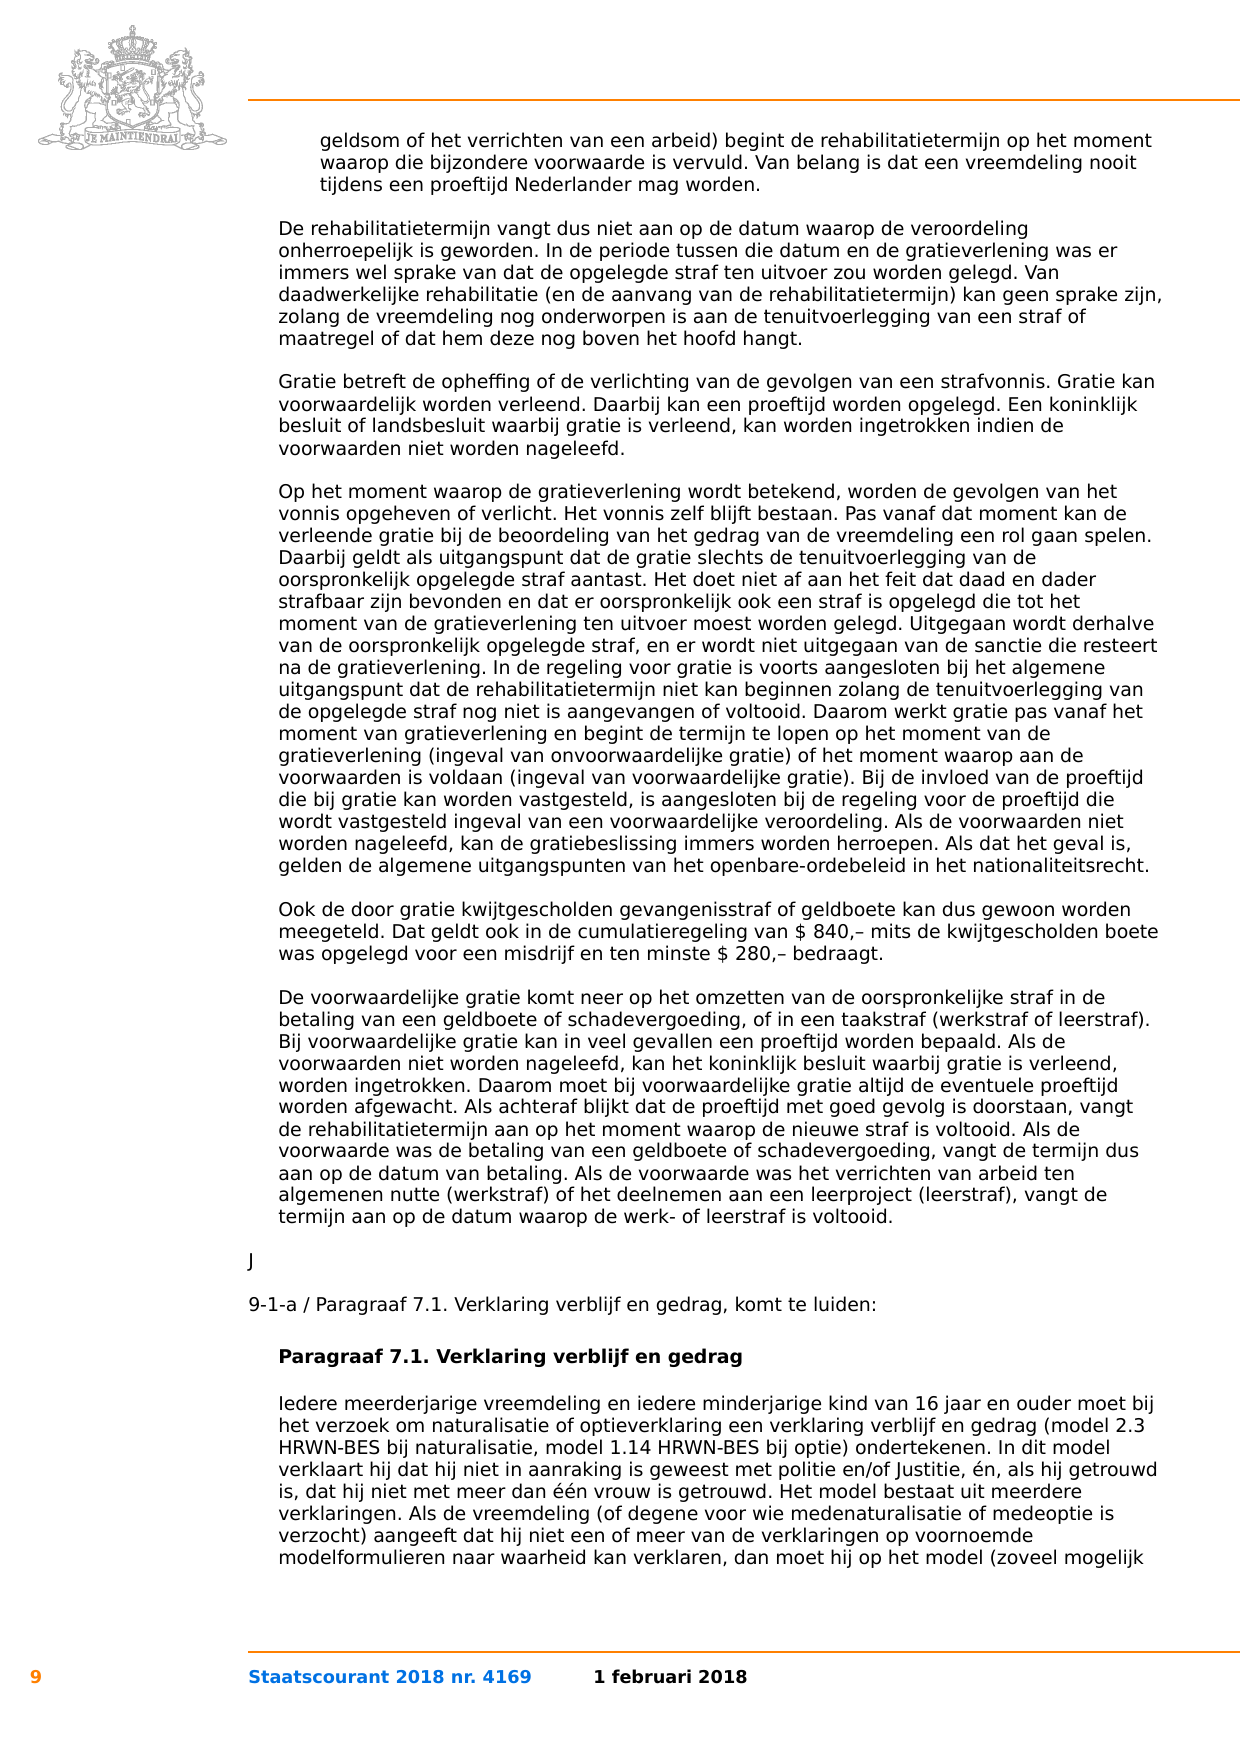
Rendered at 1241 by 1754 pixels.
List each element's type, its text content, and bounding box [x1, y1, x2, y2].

picture [38, 25, 227, 150]
text 9-1-a / Paragraaf 7.1. Verklaring verblijf en gedrag, komt te luiden: [248, 1294, 1163, 1316]
text geldsom of het verrichten van een arbeid) begint de rehabilitatietermijn op het moment waarop die bijzondere voorwaarde is vervuld. Van belang is dat een vreemdeling nooit tijdens een proeftijd Nederlander mag worden. [278, 130, 1163, 196]
text Gratie betreft de opheffing of de verlichting van de gevolgen van een strafvonnis. Gratie kan voorwaardelijk worden verleend. Daarbij kan een proeftijd worden opgelegd. Een koninklijk besluit of landsbesluit waarbij gratie is verleend, kan worden ingetrokken indien de voorwaarden niet worden nageleefd. [278, 371, 1163, 459]
text Op het moment waarop de gratieverlening wordt betekend, worden de gevolgen van het vonnis opgeheven of verlicht. Het vonnis zelf blijft bestaan. Pas vanaf dat moment kan de verleende gratie bij de beoordeling van het gedrag van de vreemdeling een rol gaan spelen. Daarbij geldt als uitgangspunt dat de gratie slechts de tenuitvoerlegging van de oorspronkelijk opgelegde straf aantast. Het doet niet af aan het feit dat daad en dader strafbaar zijn bevonden en dat er oorspronkelijk ook een straf is opgelegd die tot het moment van de gratieverlening ten uitvoer moest worden gelegd. Uitgegaan wordt derhalve van de oorspronkelijk opgelegde straf, en er wordt niet uitgegaan van de sanctie die resteert na de gratieverlening. In de regeling voor gratie is voorts aangesloten bij het algemene uitgangspunt dat de rehabilitatietermijn niet kan beginnen zolang de tenuitvoerlegging van de opgelegde straf nog niet is aangevangen of voltooid. Daarom werkt gratie pas vanaf het moment van gratieverlening en begint de termijn te lopen op het moment van de gratieverlening (ingeval van onvoorwaardelijke gratie) of het moment waarop aan de voorwaarden is voldaan (ingeval van voorwaardelijke gratie). Bij de invloed van de proeftijd die bij gratie kan worden vastgesteld, is aangesloten bij de regeling voor de proeftijd die wordt vastgesteld ingeval van een voorwaardelijke veroordeling. Als de voorwaarden niet worden nageleefd, kan de gratiebeslissing immers worden herroepen. Als dat het geval is, gelden de algemene uitgangspunten van het openbare-ordebeleid in het nationaliteitsrecht. [278, 481, 1163, 877]
text De voorwaardelijke gratie komt neer op het omzetten van de oorspronkelijke straf in de betaling van een geldboete of schadevergoeding, of in een taakstraf (werkstraf of leerstraf). Bij voorwaardelijke gratie kan in veel gevallen een proeftijd worden bepaald. Als de voorwaarden niet worden nageleefd, kan het koninklijk besluit waarbij gratie is verleend, worden ingetrokken. Daarom moet bij voorwaardelijke gratie altijd de eventuele proeftijd worden afgewacht. Als achteraf blijkt dat de proeftijd met goed gevolg is doorstaan, vangt de rehabilitatietermijn aan op het moment waarop de nieuwe straf is voltooid. Als de voorwaarde was de betaling van een geldboete of schadevergoeding, vangt de termijn dus aan op de datum van betaling. Als de voorwaarde was het verrichten van arbeid ten algemenen nutte (werkstraf) of het deelnemen aan een leerproject (leerstraf), vangt de termijn aan op de datum waarop de werk- of leerstraf is voltooid. [278, 987, 1163, 1228]
text Ook de door gratie kwijtgescholden gevangenisstraf of geldboete kan dus gewoon worden meegeteld. Dat geldt ook in de cumulatieregeling van $ 840,– mits de kwijtgescholden boete was opgelegd voor een misdrijf en ten minste $ 280,– bedraagt. [278, 899, 1163, 965]
subtitle Paragraaf 7.1. Verklaring verblijf en gedrag [278, 1346, 1163, 1368]
text Iedere meerderjarige vreemdeling en iedere minderjarige kind van 16 jaar en ouder moet bij het verzoek om naturalisatie of optieverklaring een verklaring verblijf en gedrag (model 2.3 HRWN-BES bij naturalisatie, model 1.14 HRWN-BES bij optie) ondertekenen. In dit model verklaart hij dat hij niet in aanraking is geweest met politie en/of Justitie, én, als hij getrouwd is, dat hij niet met meer dan één vrouw is getrouwd. Het model bestaat uit meerdere verklaringen. Als de vreemdeling (of degene voor wie medenaturalisatie of medeoptie is verzocht) aangeeft dat hij niet een of meer van de verklaringen op voornoemde modelformulieren naar waarheid kan verklaren, dan moet hij op het model (zoveel mogelijk [278, 1393, 1163, 1569]
text De rehabilitatietermijn vangt dus niet aan op de datum waarop de veroordeling onherroepelijk is geworden. In de periode tussen die datum en de gratieverlening was er immers wel sprake van dat de opgelegde straf ten uitvoer zou worden gelegd. Van daadwerkelijke rehabilitatie (en de aanvang van de rehabilitatietermijn) kan geen sprake zijn, zolang de vreemdeling nog onderworpen is aan de tenuitvoerlegging van een straf of maatregel of dat hem deze nog boven het hoofd hangt. [278, 218, 1163, 349]
text J [248, 1250, 1163, 1272]
